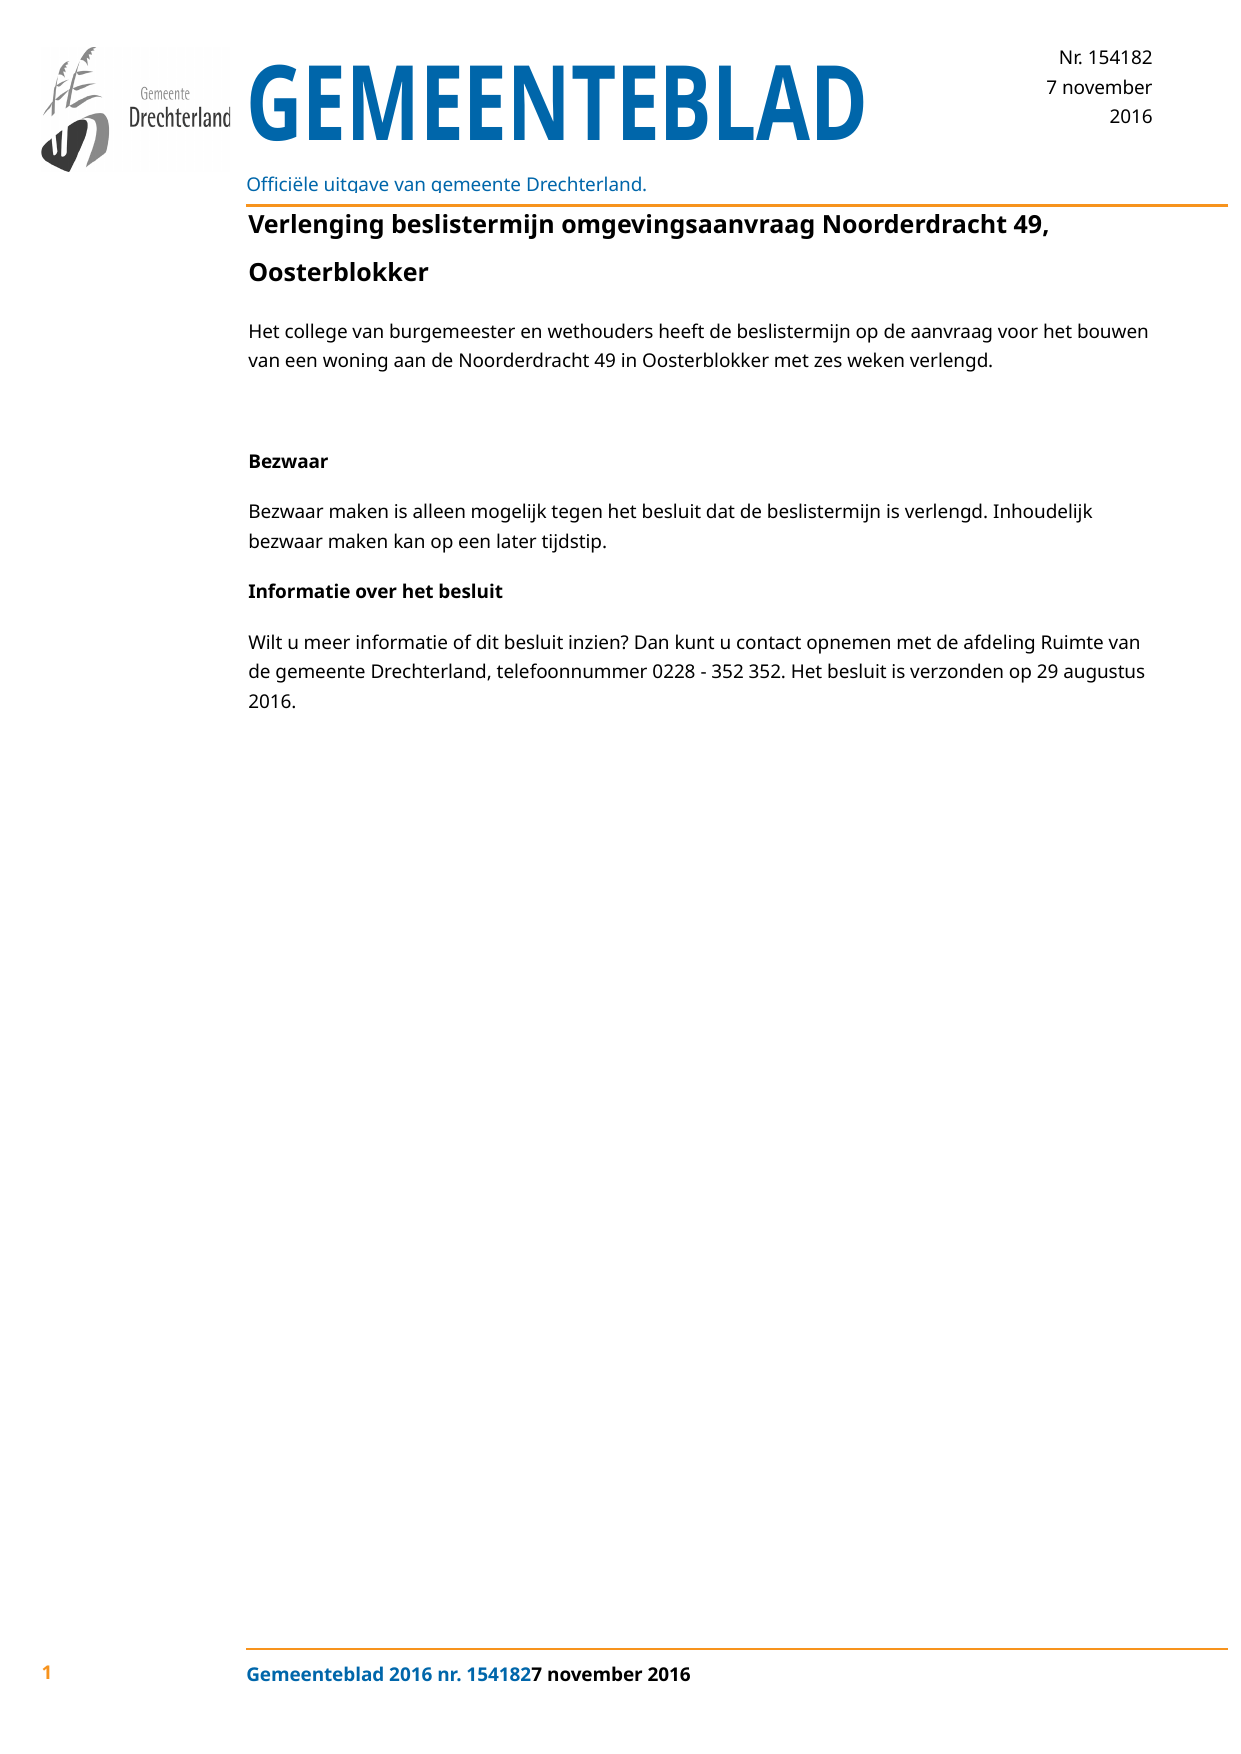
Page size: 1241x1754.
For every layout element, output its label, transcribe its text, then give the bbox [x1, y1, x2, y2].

text Het college van burgemeester en wethouders heeft de beslistermijn op de aanvraag voor het bouwen van een woning aan de Noorderdracht 49 in Oosterblokker met zes weken verlengd. [248, 318, 1152, 373]
text Verlenging beslistermijn omgevingsaanvraag Noorderdracht 49, Oosterblokker [248, 207, 1152, 288]
text Informatie over het besluit [248, 579, 1152, 604]
text Bezwaar maken is alleen mogelijk tegen het besluit dat de beslistermijn is verlengd. Inhoudelijk bezwaar maken kan op een later tijdstip. [248, 499, 1152, 554]
text Bezwaar [248, 448, 1152, 474]
picture [41, 47, 231, 172]
text Wilt u meer informatie of dit besluit inzien? Dan kunt u contact opnemen met de afdeling Ruimte van de gemeente Drechterland, telefoonnummer 0228 - 352 352. Het besluit is verzonden op 29 augustus 2016. [248, 629, 1152, 714]
